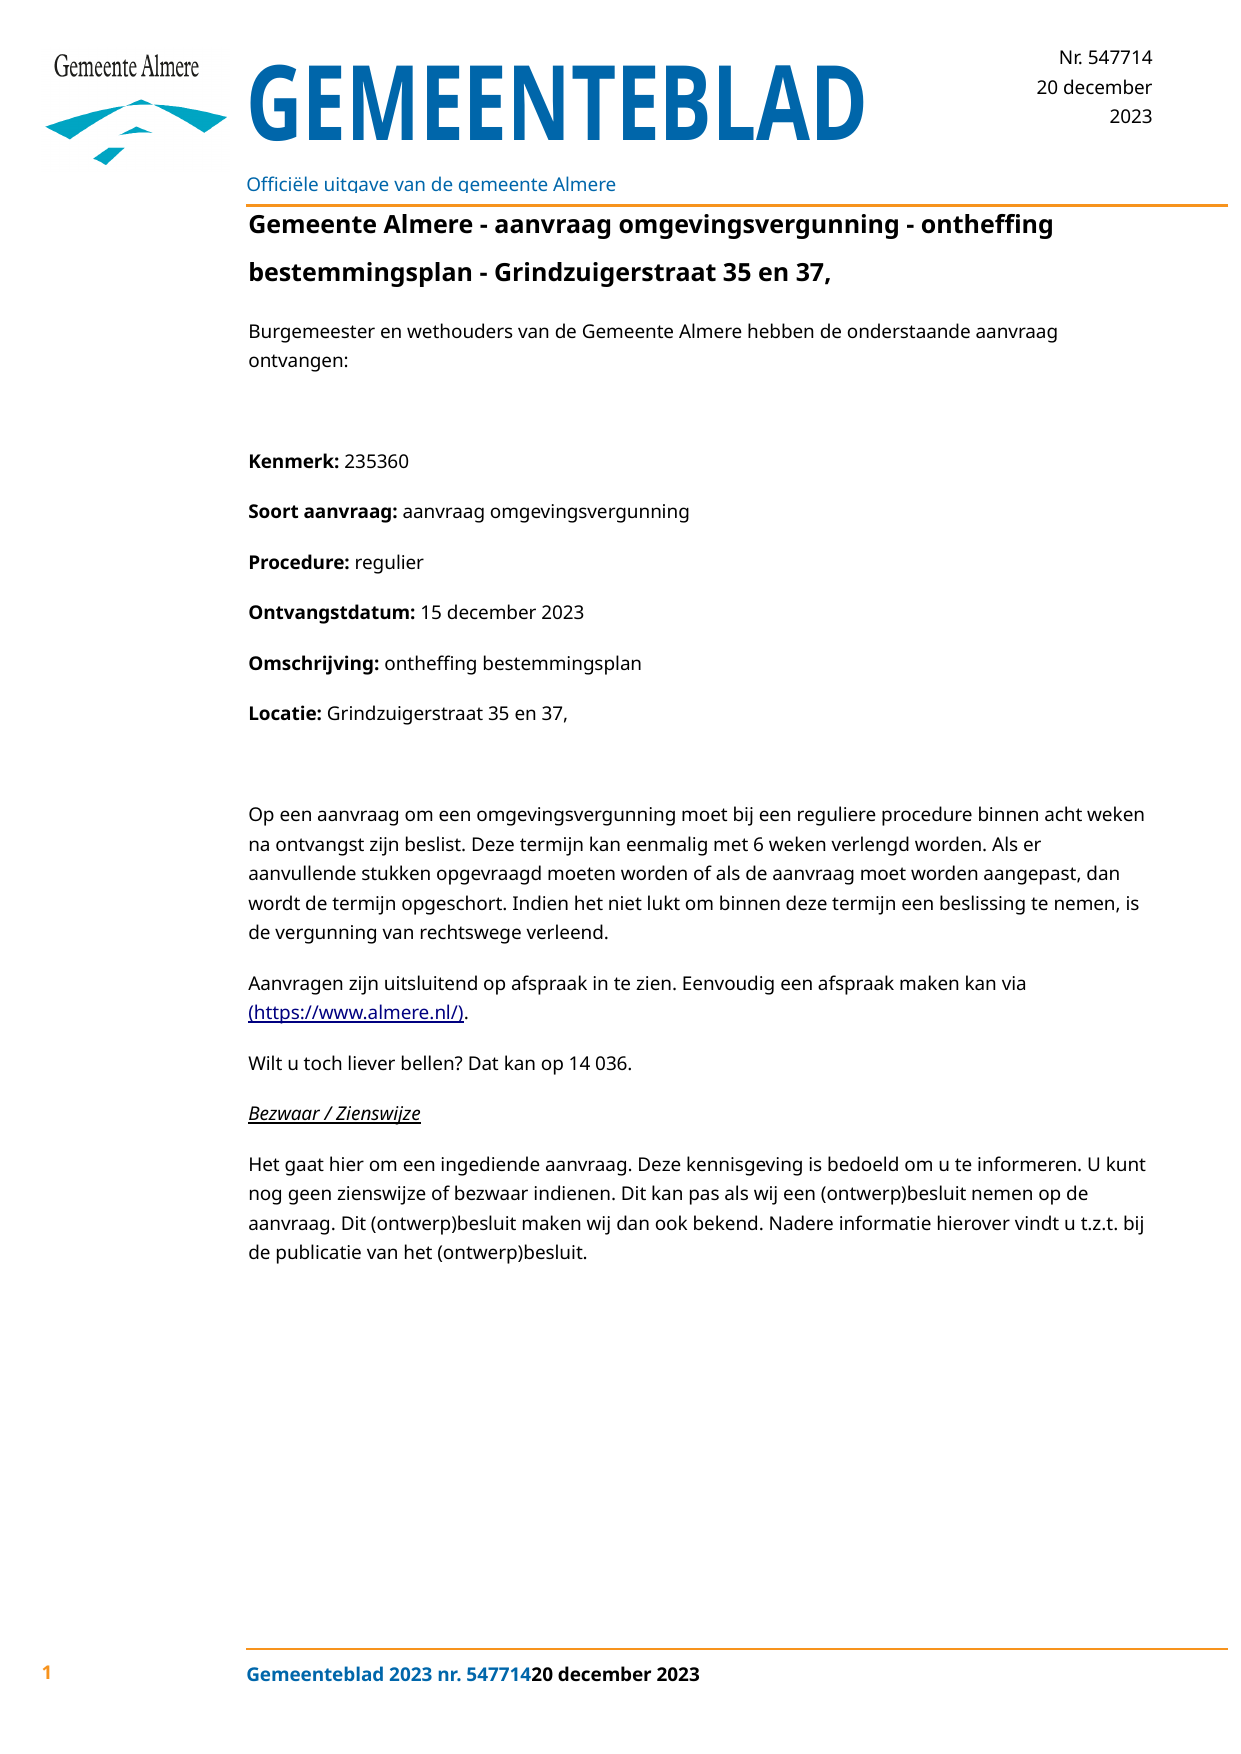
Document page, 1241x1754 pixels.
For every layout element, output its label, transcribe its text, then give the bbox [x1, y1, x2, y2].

text Soort aanvraag: aanvraag omgevingsvergunning [248, 499, 1152, 524]
text Wilt u toch liever bellen? Dat kan op 14 036. [248, 1050, 1152, 1076]
text Op een aanvraag om een omgevingsvergunning moet bij een reguliere procedure binnen acht weken na ontvangst zijn beslist. Deze termijn kan eenmalig met 6 weken verlengd worden. Als er aanvullende stukken opgevraagd moeten worden of als de aanvraag moet worden aangepast, dan wordt de termijn opgeschort. Indien het niet lukt om binnen deze termijn een beslissing te nemen, is de vergunning van rechtswege verleend. [248, 801, 1152, 945]
picture [41, 47, 231, 172]
text Omschrijving: ontheffing bestemmingsplan [248, 650, 1152, 676]
text Het gaat hier om een ingediende aanvraag. Deze kennisgeving is bedoeld om u te informeren. U kunt nog geen zienswijze of bezwaar indienen. Dit kan pas als wij een (ontwerp)besluit nemen op de aanvraag. Dit (ontwerp)besluit maken wij dan ook bekend. Nadere informatie hierover vindt u t.z.t. bij de publicatie van het (ontwerp)besluit. [248, 1151, 1152, 1265]
text Kenmerk: 235360 [248, 448, 1152, 474]
text Burgemeester en wethouders van de Gemeente Almere hebben de onderstaande aanvraag ontvangen: [248, 318, 1152, 373]
text Locatie: Grindzuigerstraat 35 en 37, [248, 700, 1152, 726]
text Aanvragen zijn uitsluitend op afspraak in te zien. Eenvoudig een afspraak maken kan via (https://www.almere.nl/). [248, 970, 1152, 1025]
text Procedure: regulier [248, 549, 1152, 575]
text Gemeente Almere - aanvraag omgevingsvergunning - ontheffing bestemmingsplan - Grindzuigerstraat 35 en 37, [248, 207, 1152, 288]
text Bezwaar / Zienswijze [248, 1100, 1152, 1126]
text Ontvangstdatum: 15 december 2023 [248, 599, 1152, 625]
